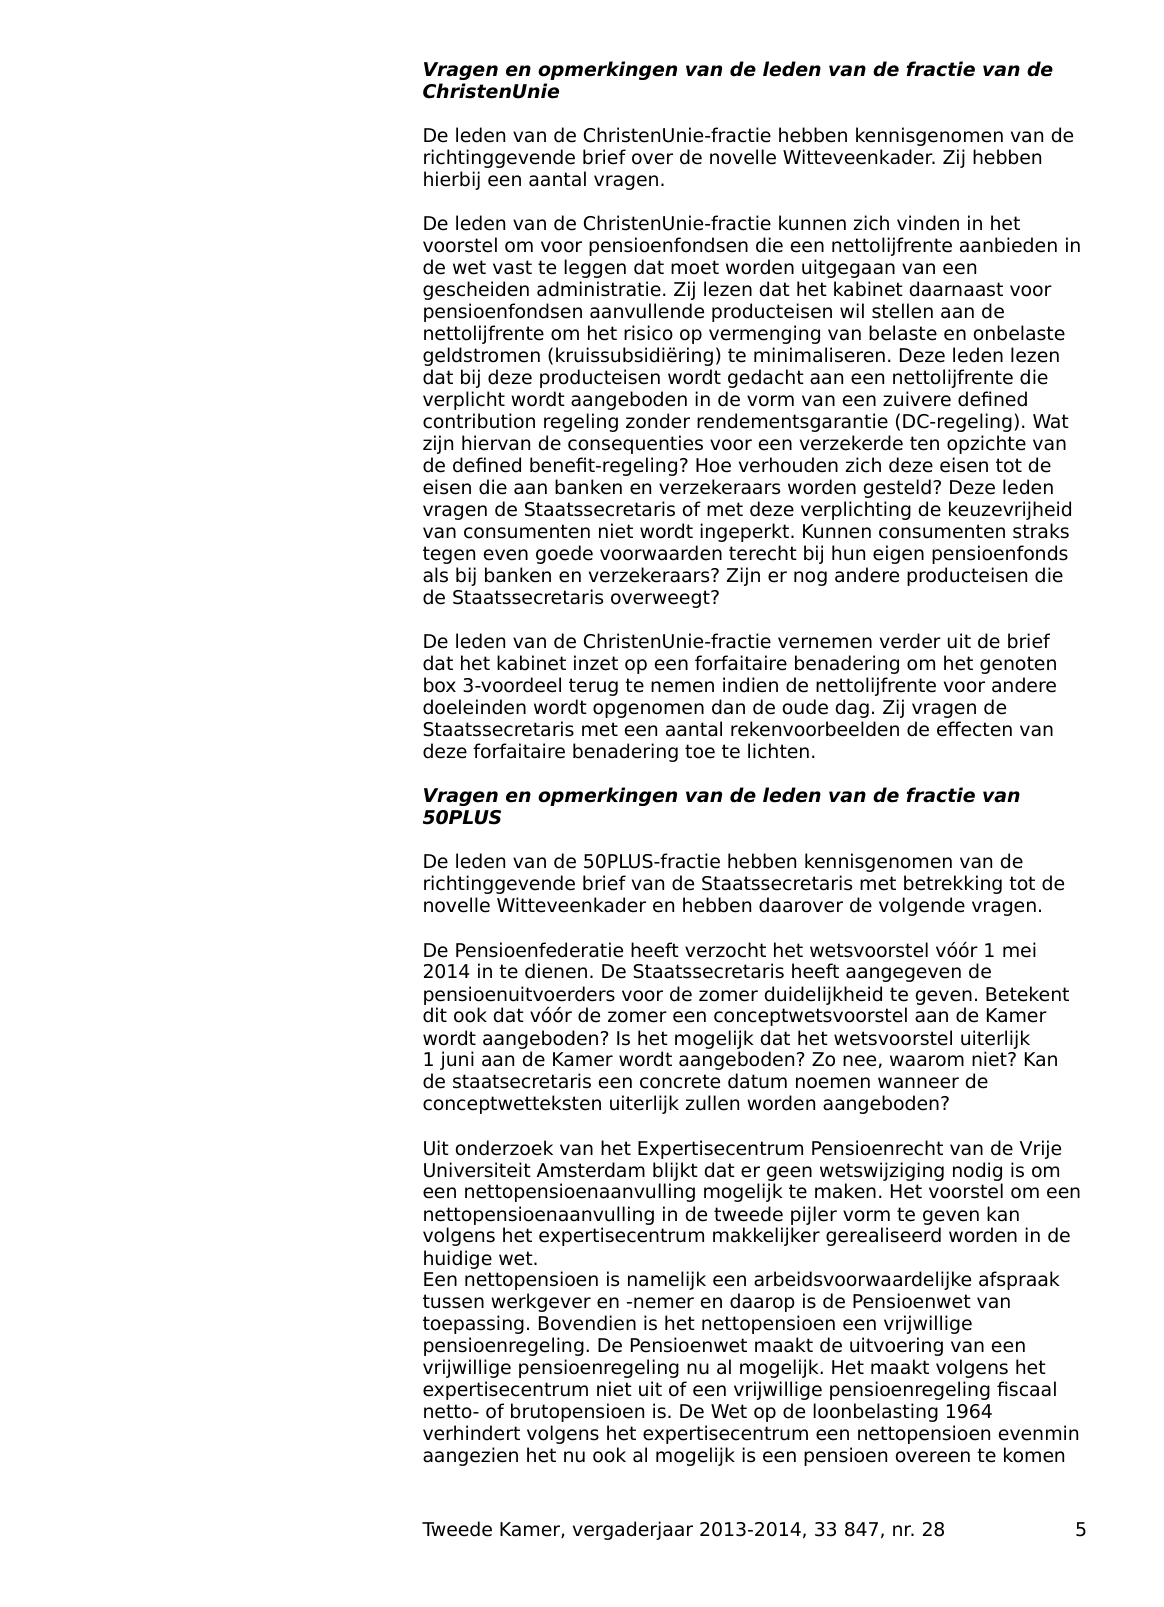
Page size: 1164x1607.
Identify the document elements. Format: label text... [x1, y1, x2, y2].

text De leden van de ChristenUnie-fractie kunnen zich vinden in het voorstel om voor pensioenfondsen die een nettolijfrente aanbieden in de wet vast te leggen dat moet worden uitgegaan van een gescheiden administratie. Zij lezen dat het kabinet daarnaast voor pensioenfondsen aanvullende producteisen wil stellen aan de nettolijfrente om het risico op vermenging van belaste en onbelaste geldstromen (kruissubsidiëring) te minimaliseren. Deze leden lezen dat bij deze producteisen wordt gedacht aan een nettolijfrente die verplicht wordt aangeboden in de vorm van een zuivere defined contribution regeling zonder rendementsgarantie (DC-regeling). Wat zijn hiervan de consequenties voor een verzekerde ten opzichte van de defined benefit-regeling? Hoe verhouden zich deze eisen tot de eisen die aan banken en verzekeraars worden gesteld? Deze leden vragen de Staatssecretaris of met deze verplichting de keuzevrijheid van consumenten niet wordt ingeperkt. Kunnen consumenten straks tegen even goede voorwaarden terecht bij hun eigen pensioenfonds als bij banken en verzekeraars? Zijn er nog andere producteisen die de Staatssecretaris overweegt? [422, 213, 1087, 609]
text De leden van de ChristenUnie-fractie hebben kennisgenomen van de richtinggevende brief over de novelle Witteveenkader. Zij hebben hierbij een aantal vragen. [422, 125, 1087, 191]
text De leden van de ChristenUnie-fractie vernemen verder uit de brief dat het kabinet inzet op een forfaitaire benadering om het genoten box 3-voordeel terug te nemen indien de nettolijfrente voor andere doeleinden wordt opgenomen dan de oude dag. Zij vragen de Staatssecretaris met een aantal rekenvoorbeelden de effecten van deze forfaitaire benadering toe te lichten. [422, 631, 1087, 763]
text De leden van de 50PLUS-fractie hebben kennisgenomen van de richtinggevende brief van de Staatssecretaris met betrekking tot de novelle Witteveenkader en hebben daarover de volgende vragen. [422, 851, 1087, 917]
text Een nettopensioen is namelijk een arbeidsvoorwaardelijke afspraak tussen werkgever en -nemer en daarop is de Pensioenwet van toepassing. Bovendien is het nettopensioen een vrijwillige pensioenregeling. De Pensioenwet maakt de uitvoering van een vrijwillige pensioenregeling nu al mogelijk. Het maakt volgens het expertisecentrum niet uit of een vrijwillige pensioenregeling fiscaal netto- of brutopensioen is. De Wet op de loonbelasting 1964 verhindert volgens het expertisecentrum een nettopensioen evenmin aangezien het nu ook al mogelijk is een pensioen overeen te komen [422, 1269, 1087, 1467]
text Uit onderzoek van het Expertisecentrum Pensioenrecht van de Vrije Universiteit Amsterdam blijkt dat er geen wetswijziging nodig is om een nettopensioenaanvulling mogelijk te maken. Het voorstel om een nettopensioenaanvulling in de tweede pijler vorm te geven kan volgens het expertisecentrum makkelijker gerealiseerd worden in de huidige wet. [422, 1137, 1087, 1269]
text De Pensioenfederatie heeft verzocht het wetsvoorstel vóór 1 mei 2014 in te dienen. De Staatssecretaris heeft aangegeven de pensioenuitvoerders voor de zomer duidelijkheid te geven. Betekent dit ook dat vóór de zomer een conceptwetsvoorstel aan de Kamer wordt aangeboden? Is het mogelijk dat het wetsvoorstel uiterlijk 1 juni aan de Kamer wordt aangeboden? Zo nee, waarom niet? Kan de staatsecretaris een concrete datum noemen wanneer de conceptwetteksten uiterlijk zullen worden aangeboden? [422, 939, 1087, 1115]
subtitle Vragen en opmerkingen van de leden van de fractie van de ChristenUnie [422, 59, 1087, 103]
subtitle Vragen en opmerkingen van de leden van de fractie van 50PLUS [422, 785, 1087, 829]
